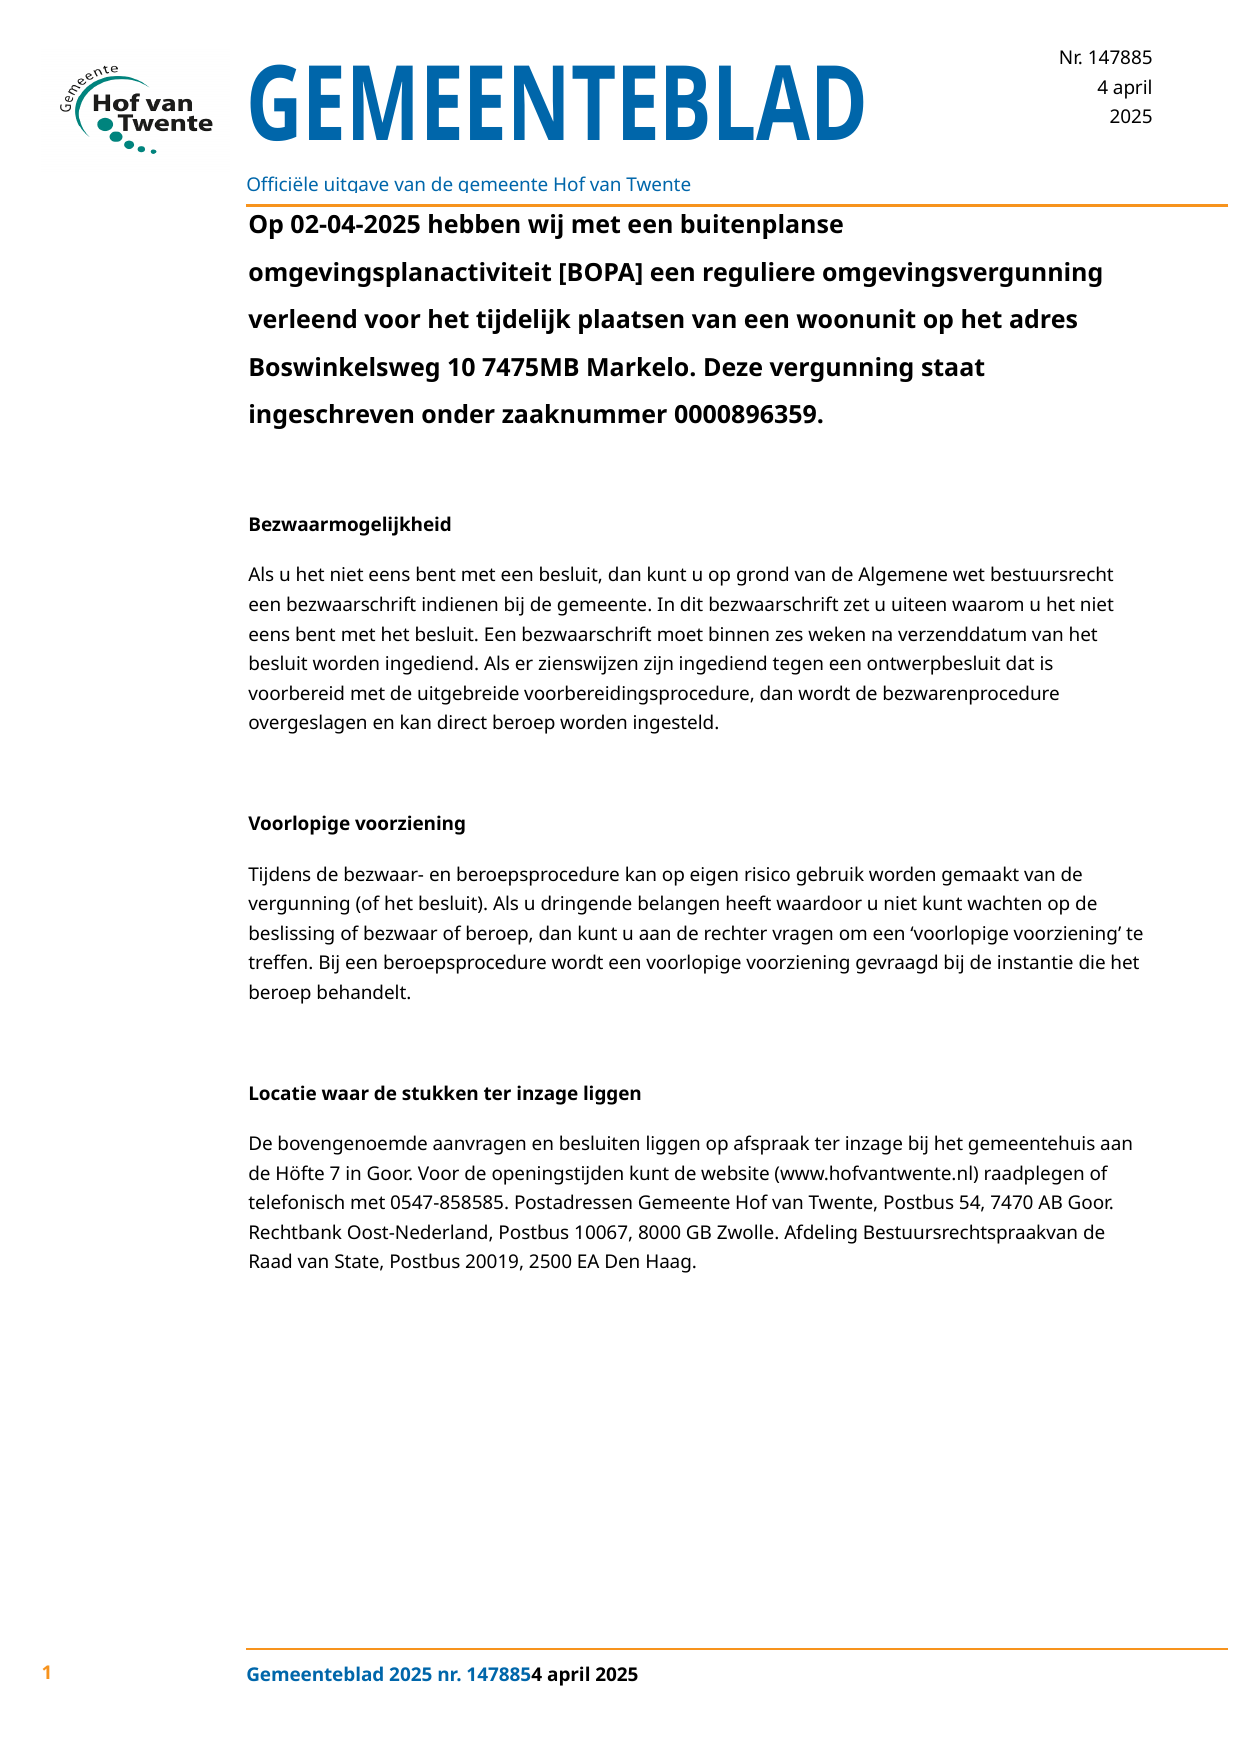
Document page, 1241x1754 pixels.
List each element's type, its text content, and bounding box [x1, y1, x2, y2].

text Op 02-04-2025 hebben wij met een buitenplanse omgevingsplanactiviteit [BOPA] een reguliere omgevingsvergunning verleend voor het tijdelijk plaatsen van een woonunit op het adres Boswinkelsweg 10 7475MB Markelo. Deze vergunning staat ingeschreven onder zaaknummer 0000896359. [248, 207, 1152, 431]
text Voorlopige voorziening [248, 810, 1152, 836]
text De bovengenoemde aanvragen en besluiten liggen op afspraak ter inzage bij het gemeentehuis aan de Höfte 7 in Goor. Voor de openingstijden kunt de website (www.hofvantwente.nl) raadplegen of telefonisch met 0547-858585. Postadressen Gemeente Hof van Twente, Postbus 54, 7470 AB Goor. Rechtbank Oost-Nederland, Postbus 10067, 8000 GB Zwolle. Afdeling Bestuursrechtspraakvan de Raad van State, Postbus 20019, 2500 EA Den Haag. [248, 1130, 1152, 1274]
text Bezwaarmogelijkheid [248, 511, 1152, 537]
picture [41, 47, 231, 172]
text Als u het niet eens bent met een besluit, dan kunt u op grond van de Algemene wet bestuursrecht een bezwaarschrift indienen bij de gemeente. In dit bezwaarschrift zet u uiteen waarom u het niet eens bent met het besluit. Een bezwaarschrift moet binnen zes weken na verzenddatum van het besluit worden ingediend. Als er zienswijzen zijn ingediend tegen een ontwerpbesluit dat is voorbereid met de uitgebreide voorbereidingsprocedure, dan wordt de bezwarenprocedure overgeslagen en kan direct beroep worden ingesteld. [248, 562, 1152, 735]
text Locatie waar de stukken ter inzage liggen [248, 1080, 1152, 1106]
text Tijdens de bezwaar- en beroepsprocedure kan op eigen risico gebruik worden gemaakt van de vergunning (of het besluit). Als u dringende belangen heeft waardoor u niet kunt wachten op de beslissing of bezwaar of beroep, dan kunt u aan de rechter vragen om een ‘voorlopige voorziening’ te treffen. Bij een beroepsprocedure wordt een voorlopige voorziening gevraagd bij de instantie die het beroep behandelt. [248, 861, 1152, 1005]
